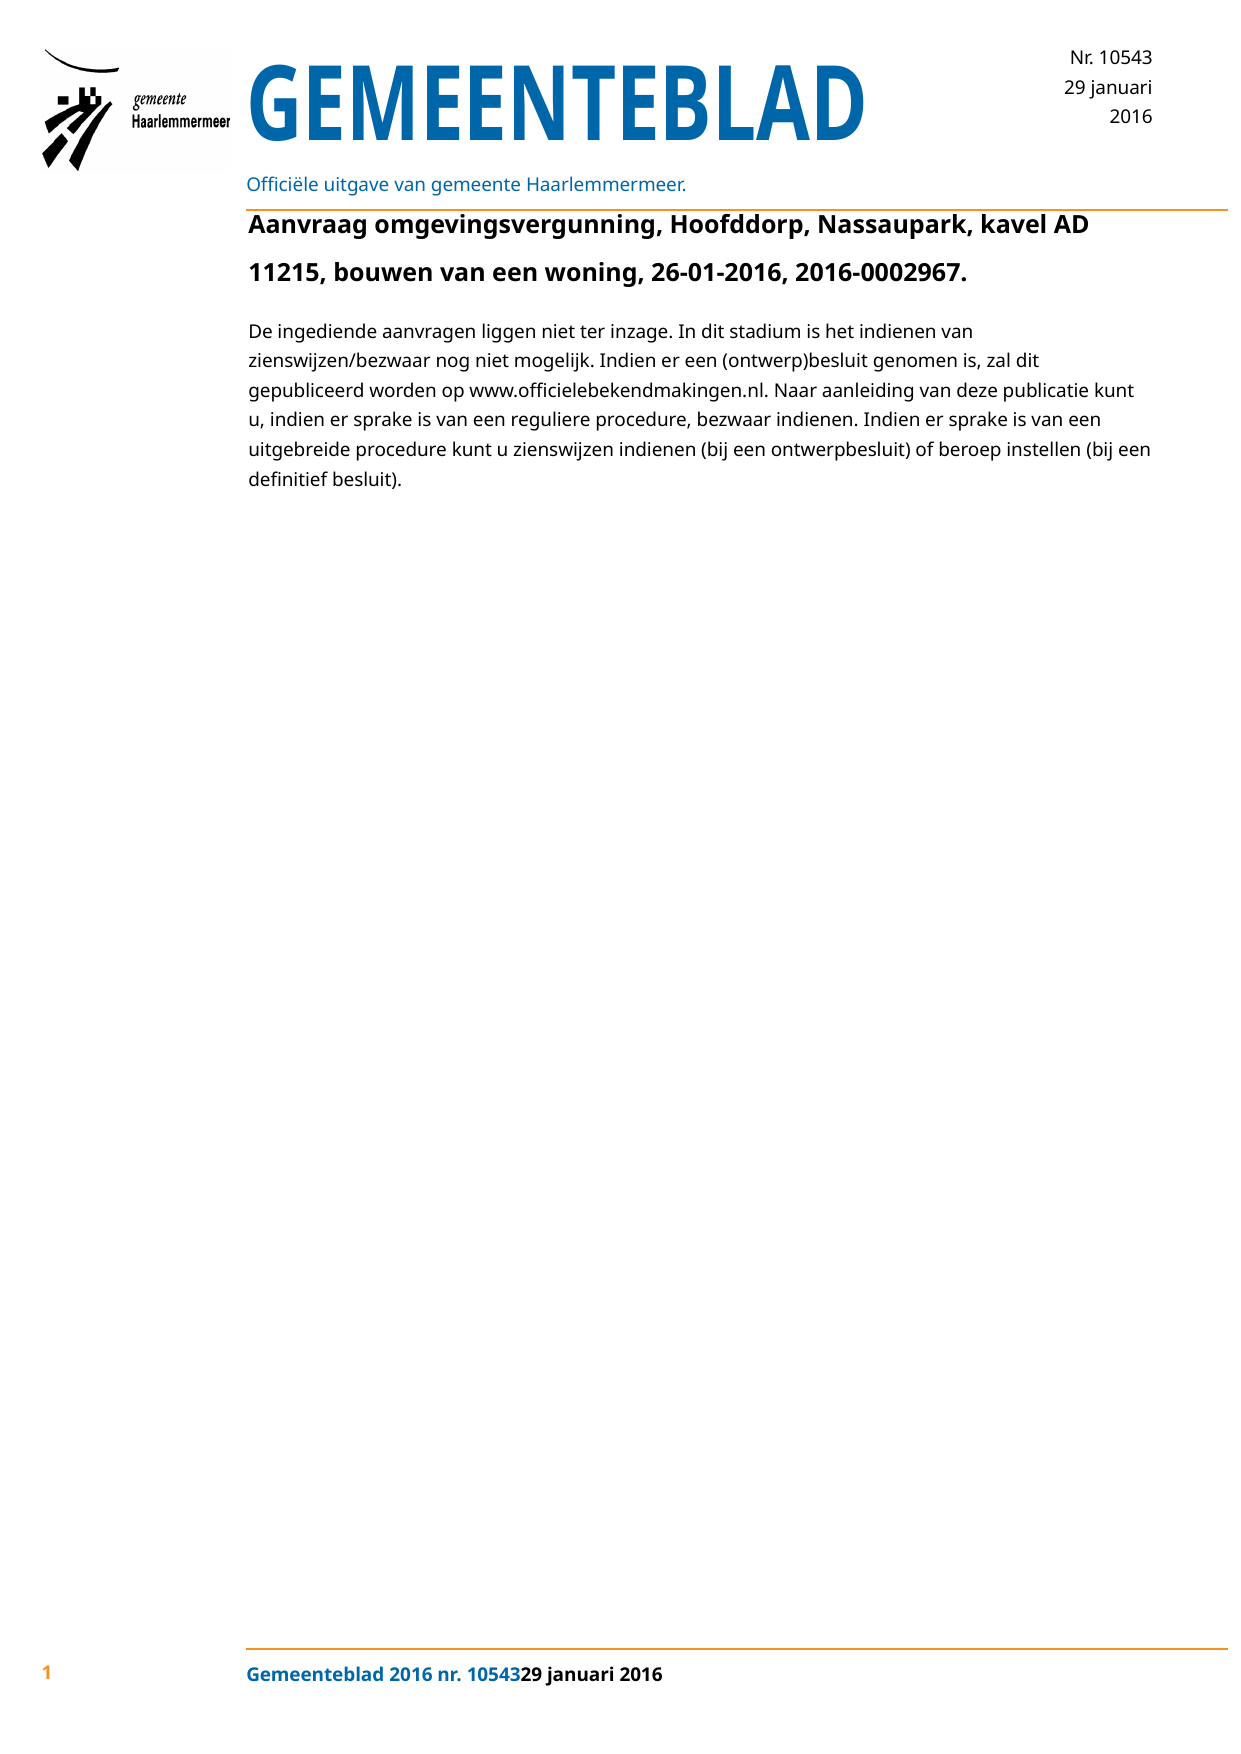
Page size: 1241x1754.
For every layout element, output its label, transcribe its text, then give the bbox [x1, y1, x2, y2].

text De ingediende aanvragen liggen niet ter inzage. In dit stadium is het indienen van zienswijzen/bezwaar nog niet mogelijk. Indien er een (ontwerp)besluit genomen is, zal dit gepubliceerd worden op www.officielebekendmakingen.nl. Naar aanleiding van deze publicatie kunt u, indien er sprake is van een reguliere procedure, bezwaar indienen. Indien er sprake is van een uitgebreide procedure kunt u zienswijzen indienen (bij een ontwerpbesluit) of beroep instellen (bij een definitief besluit). [248, 318, 1152, 492]
picture [41, 47, 231, 172]
text Aanvraag omgevingsvergunning, Hoofddorp, Nassaupark, kavel AD 11215, bouwen van een woning, 26-01-2016, 2016-0002967. [248, 211, 1152, 288]
